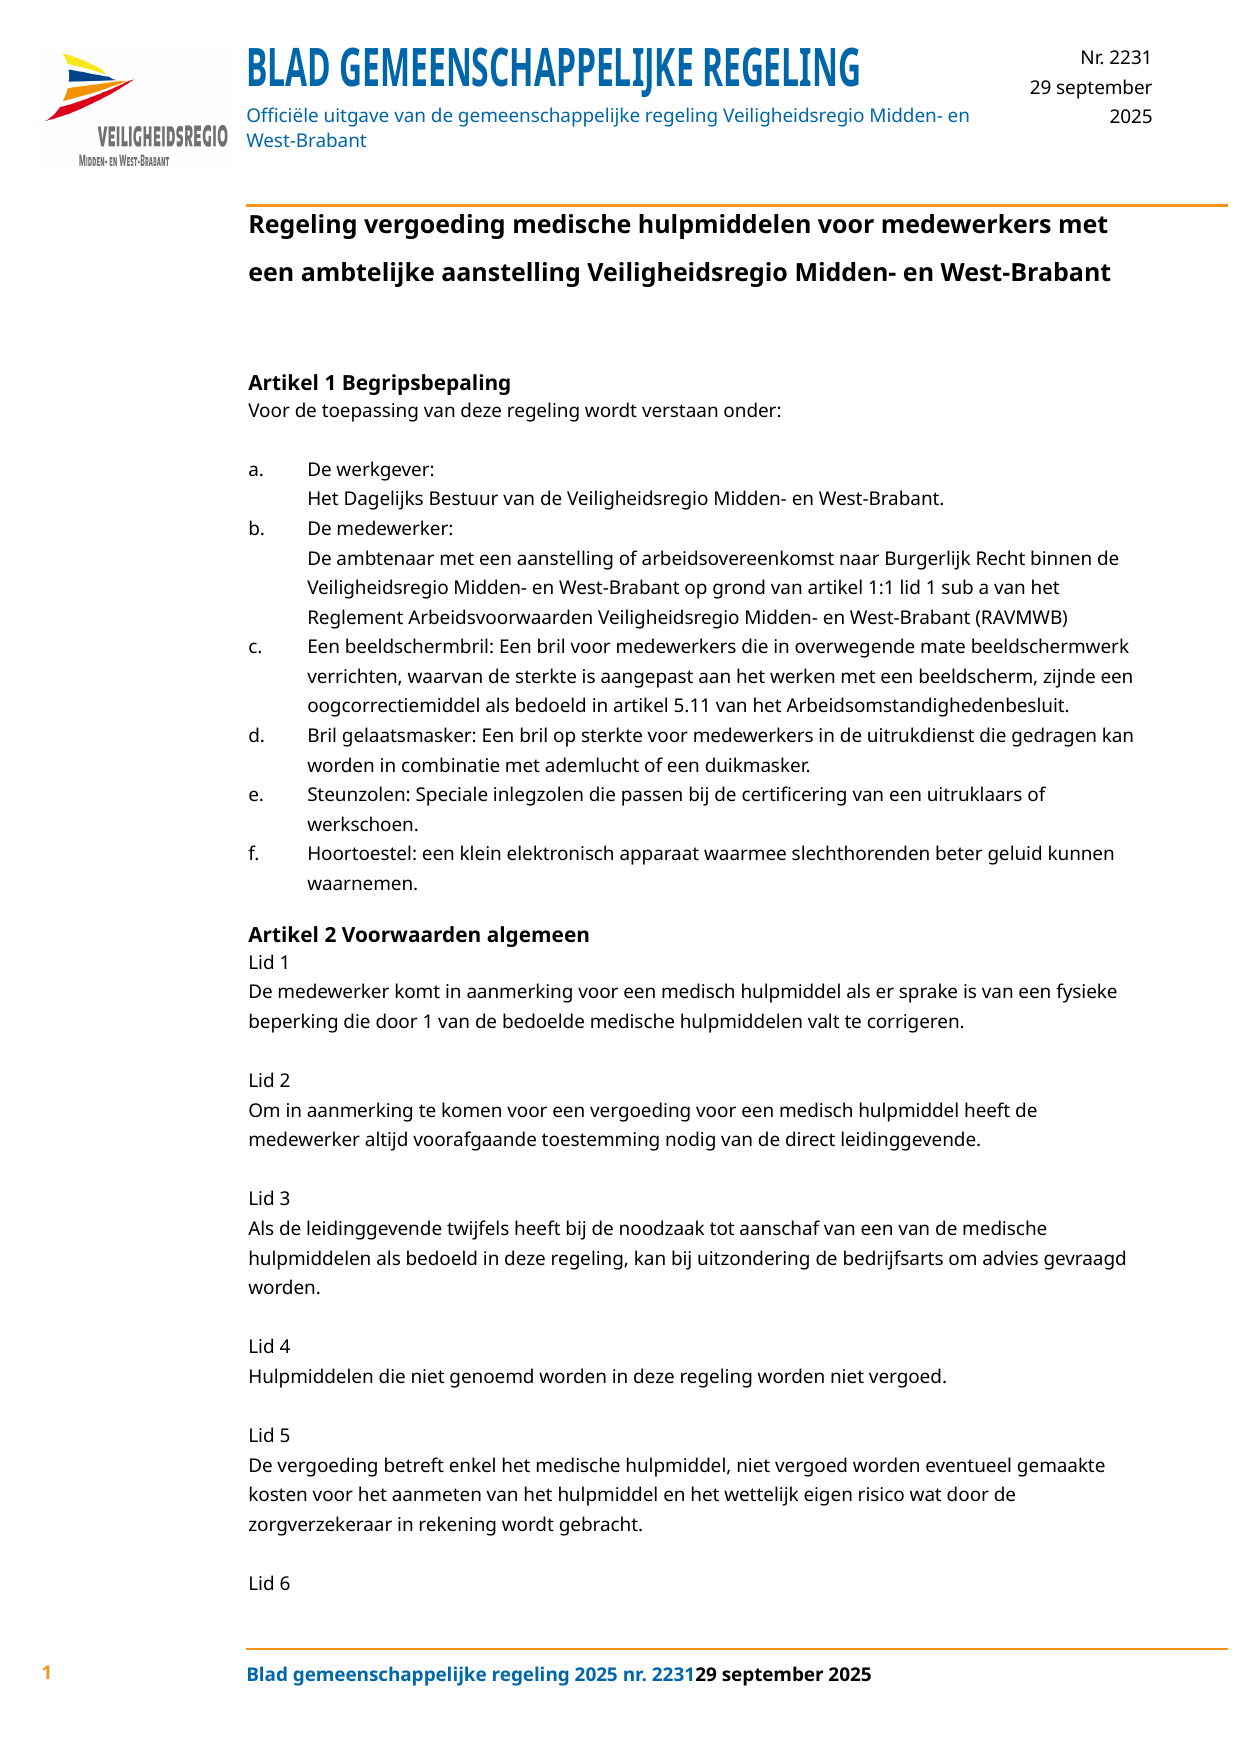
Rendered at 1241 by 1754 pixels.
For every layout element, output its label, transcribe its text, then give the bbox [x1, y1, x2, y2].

text Lid 5 [248, 1422, 1152, 1448]
text Lid 2 [248, 1067, 1152, 1093]
list Een beeldschermbril: Een bril voor medewerkers die in overwegende mate beeldschermwerk verrichten, waarvan de sterkte is aangepast aan het werken met een beeldscherm, zijnde een oogcorrectiemiddel als bedoeld in artikel 5.11 van het Arbeidsomstandighedenbesluit. [248, 633, 1152, 718]
list De medewerker: [248, 515, 1152, 541]
text Lid 1 [248, 949, 1152, 975]
text Artikel 1 Begripsbepaling [248, 368, 1152, 397]
text Hulpmiddelen die niet genoemd worden in deze regeling worden niet vergoed. [248, 1363, 1152, 1389]
text De vergoeding betreft enkel het medische hulpmiddel, niet vergoed worden eventueel gemaakte kosten voor het aanmeten van het hulpmiddel en het wettelijk eigen risico wat door de zorgverzekeraar in rekening wordt gebracht. [248, 1452, 1152, 1537]
text Om in aanmerking te komen voor een vergoeding voor een medisch hulpmiddel heeft de medewerker altijd voorafgaande toestemming nodig van de direct leidinggevende. [248, 1097, 1152, 1152]
list Hoortoestel: een klein elektronisch apparaat waarmee slechthorenden beter geluid kunnen waarnemen. [248, 841, 1152, 896]
list Bril gelaatsmasker: Een bril op sterkte voor medewerkers in de uitrukdienst die gedragen kan worden in combinatie met ademlucht of een duikmasker. [248, 722, 1152, 777]
text Voor de toepassing van deze regeling wordt verstaan onder: [248, 397, 1152, 422]
list De ambtenaar met een aanstelling of arbeidsovereenkomst naar Burgerlijk Recht binnen de Veiligheidsregio Midden- en West-Brabant op grond van artikel 1:1 lid 1 sub a van het Reglement Arbeidsvoorwaarden Veiligheidsregio Midden- en West-Brabant (RAVMWB) [248, 545, 1152, 629]
text Regeling vergoeding medische hulpmiddelen voor medewerkers met een ambtelijke aanstelling Veiligheidsregio Midden- en West-Brabant [248, 207, 1152, 288]
text Lid 3 [248, 1186, 1152, 1211]
text Lid 6 [248, 1570, 1152, 1596]
list De werkgever: [248, 456, 1152, 482]
list Steunzolen: Speciale inlegzolen die passen bij de certificering van een uitruklaars of werkschoen. [248, 781, 1152, 837]
text De medewerker komt in aanmerking voor een medisch hulpmiddel als er sprake is van een fysieke beperking die door 1 van de bedoelde medische hulpmiddelen valt te corrigeren. [248, 978, 1152, 1034]
text Artikel 2 Voorwaarden algemeen [248, 921, 1152, 949]
text Lid 4 [248, 1333, 1152, 1359]
text Als de leidinggevende twijfels heeft bij de noodzaak tot aanschaf van een van de medische hulpmiddelen als bedoeld in deze regeling, kan bij uitzondering de bedrijfsarts om advies gevraagd worden. [248, 1215, 1152, 1300]
list Het Dagelijks Bestuur van de Veiligheidsregio Midden- en West-Brabant. [248, 486, 1152, 511]
picture [41, 47, 231, 172]
